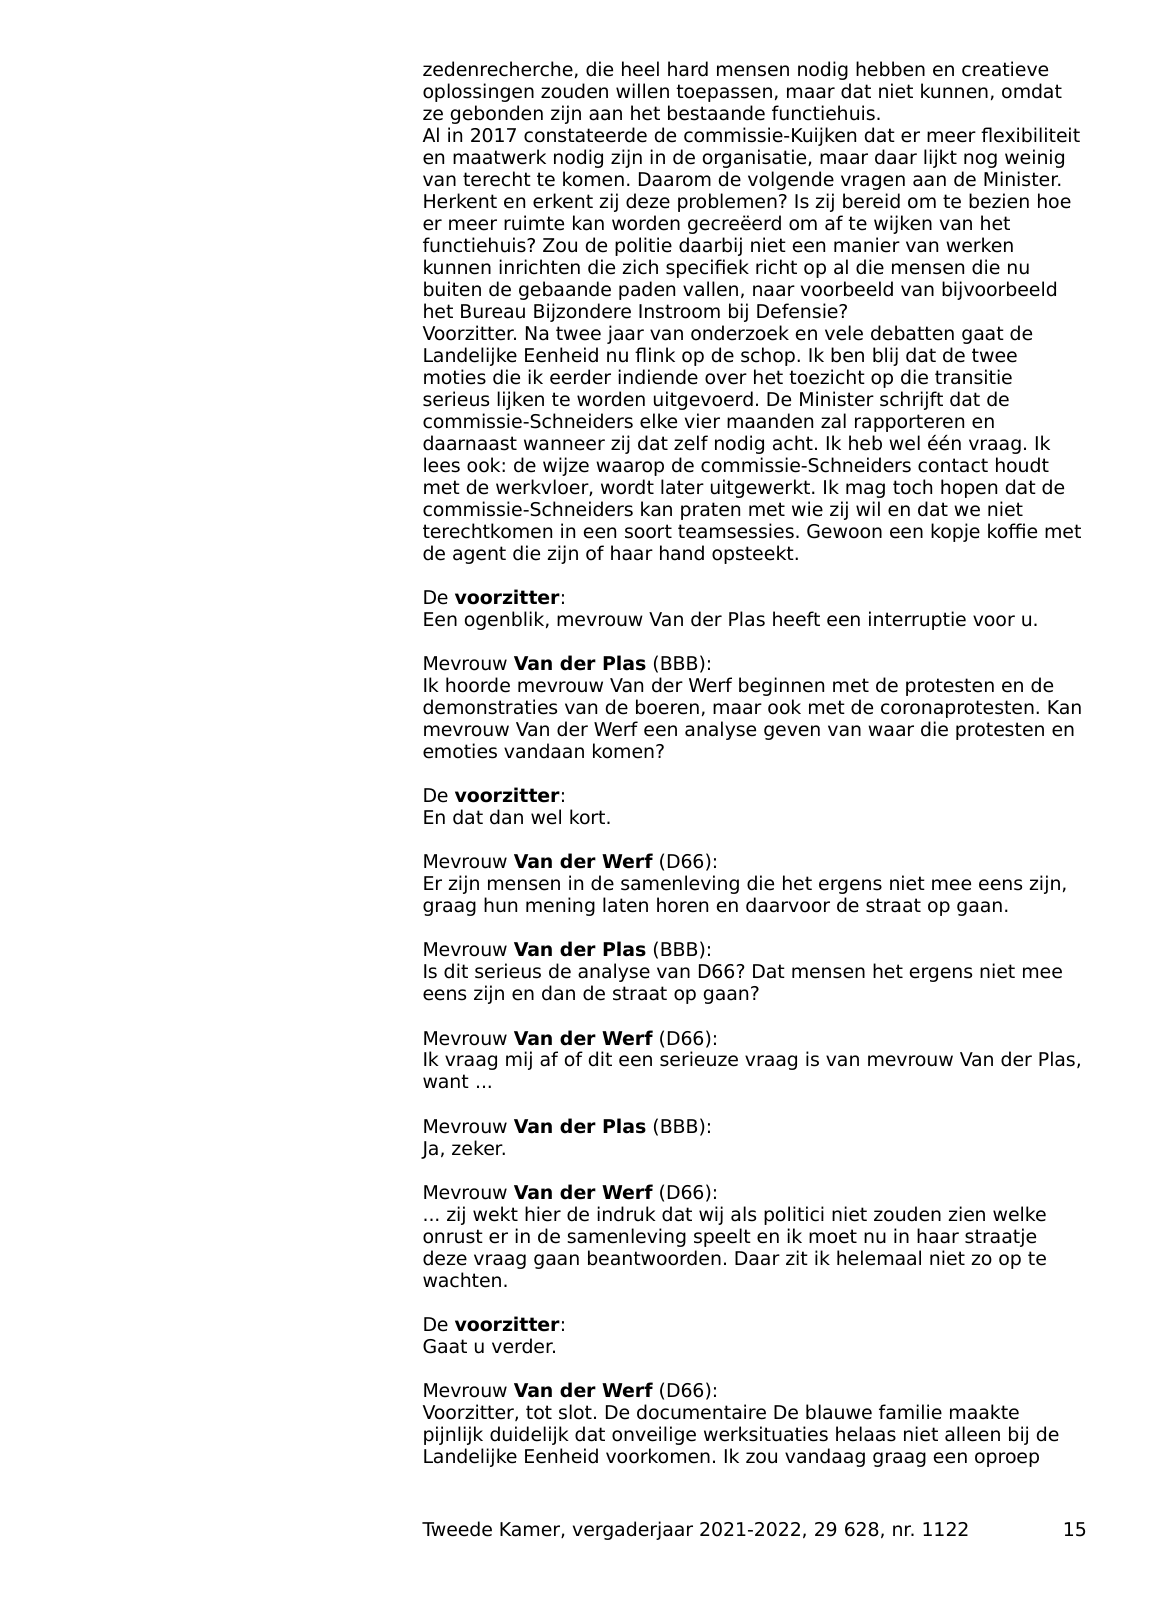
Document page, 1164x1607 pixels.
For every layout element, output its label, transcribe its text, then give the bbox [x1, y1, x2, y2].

text Mevrouw Van der Werf (D66): [422, 1182, 1087, 1204]
text En dat dan wel kort. [422, 807, 1087, 829]
text Er zijn mensen in de samenleving die het ergens niet mee eens zijn, graag hun mening laten horen en daarvoor de straat op gaan. [422, 873, 1087, 917]
text zedenrecherche, die heel hard mensen nodig hebben en creatieve oplossingen zouden willen toepassen, maar dat niet kunnen, omdat ze gebonden zijn aan het bestaande functiehuis. [422, 59, 1087, 125]
text Een ogenblik, mevrouw Van der Plas heeft een interruptie voor u. [422, 609, 1087, 631]
text Voorzitter, tot slot. De documentaire De blauwe familie maakte pijnlijk duidelijk dat onveilige werksituaties helaas niet alleen bij de Landelijke Eenheid voorkomen. Ik zou vandaag graag een oproep [422, 1402, 1087, 1468]
text Ik vraag mij af of dit een serieuze vraag is van mevrouw Van der Plas, want ... [422, 1049, 1087, 1093]
text Ja, zeker. [422, 1137, 1087, 1159]
text Gaat u verder. [422, 1336, 1087, 1358]
text Mevrouw Van der Werf (D66): [422, 851, 1087, 873]
text De voorzitter: [422, 1314, 1087, 1336]
text Mevrouw Van der Werf (D66): [422, 1380, 1087, 1402]
text Mevrouw Van der Plas (BBB): [422, 1116, 1087, 1137]
text ... zij wekt hier de indruk dat wij als politici niet zouden zien welke onrust er in de samenleving speelt en ik moet nu in haar straatje deze vraag gaan beantwoorden. Daar zit ik helemaal niet zo op te wachten. [422, 1204, 1087, 1292]
text Al in 2017 constateerde de commissie-Kuijken dat er meer flexibiliteit en maatwerk nodig zijn in de organisatie, maar daar lijkt nog weinig van terecht te komen. Daarom de volgende vragen aan de Minister. Herkent en erkent zij deze problemen? Is zij bereid om te bezien hoe er meer ruimte kan worden gecreëerd om af te wijken van het functiehuis? Zou de politie daarbij niet een manier van werken kunnen inrichten die zich specifiek richt op al die mensen die nu buiten de gebaande paden vallen, naar voorbeeld van bijvoorbeeld het Bureau Bijzondere Instroom bij Defensie? [422, 125, 1087, 323]
text Mevrouw Van der Plas (BBB): [422, 653, 1087, 675]
text Is dit serieus de analyse van D66? Dat mensen het ergens niet mee eens zijn en dan de straat op gaan? [422, 961, 1087, 1005]
text De voorzitter: [422, 587, 1087, 609]
text Ik hoorde mevrouw Van der Werf beginnen met de protesten en de demonstraties van de boeren, maar ook met de coronaprotesten. Kan mevrouw Van der Werf een analyse geven van waar die protesten en emoties vandaan komen? [422, 675, 1087, 763]
text De voorzitter: [422, 785, 1087, 807]
text Mevrouw Van der Plas (BBB): [422, 939, 1087, 961]
text Mevrouw Van der Werf (D66): [422, 1027, 1087, 1049]
text Voorzitter. Na twee jaar van onderzoek en vele debatten gaat de Landelijke Eenheid nu flink op de schop. Ik ben blij dat de twee moties die ik eerder indiende over het toezicht op die transitie serieus lijken te worden uitgevoerd. De Minister schrijft dat de commissie-Schneiders elke vier maanden zal rapporteren en daarnaast wanneer zij dat zelf nodig acht. Ik heb wel één vraag. Ik lees ook: de wijze waarop de commissie-Schneiders contact houdt met de werkvloer, wordt later uitgewerkt. Ik mag toch hopen dat de commissie-Schneiders kan praten met wie zij wil en dat we niet terechtkomen in een soort teamsessies. Gewoon een kopje koffie met de agent die zijn of haar hand opsteekt. [422, 323, 1087, 564]
